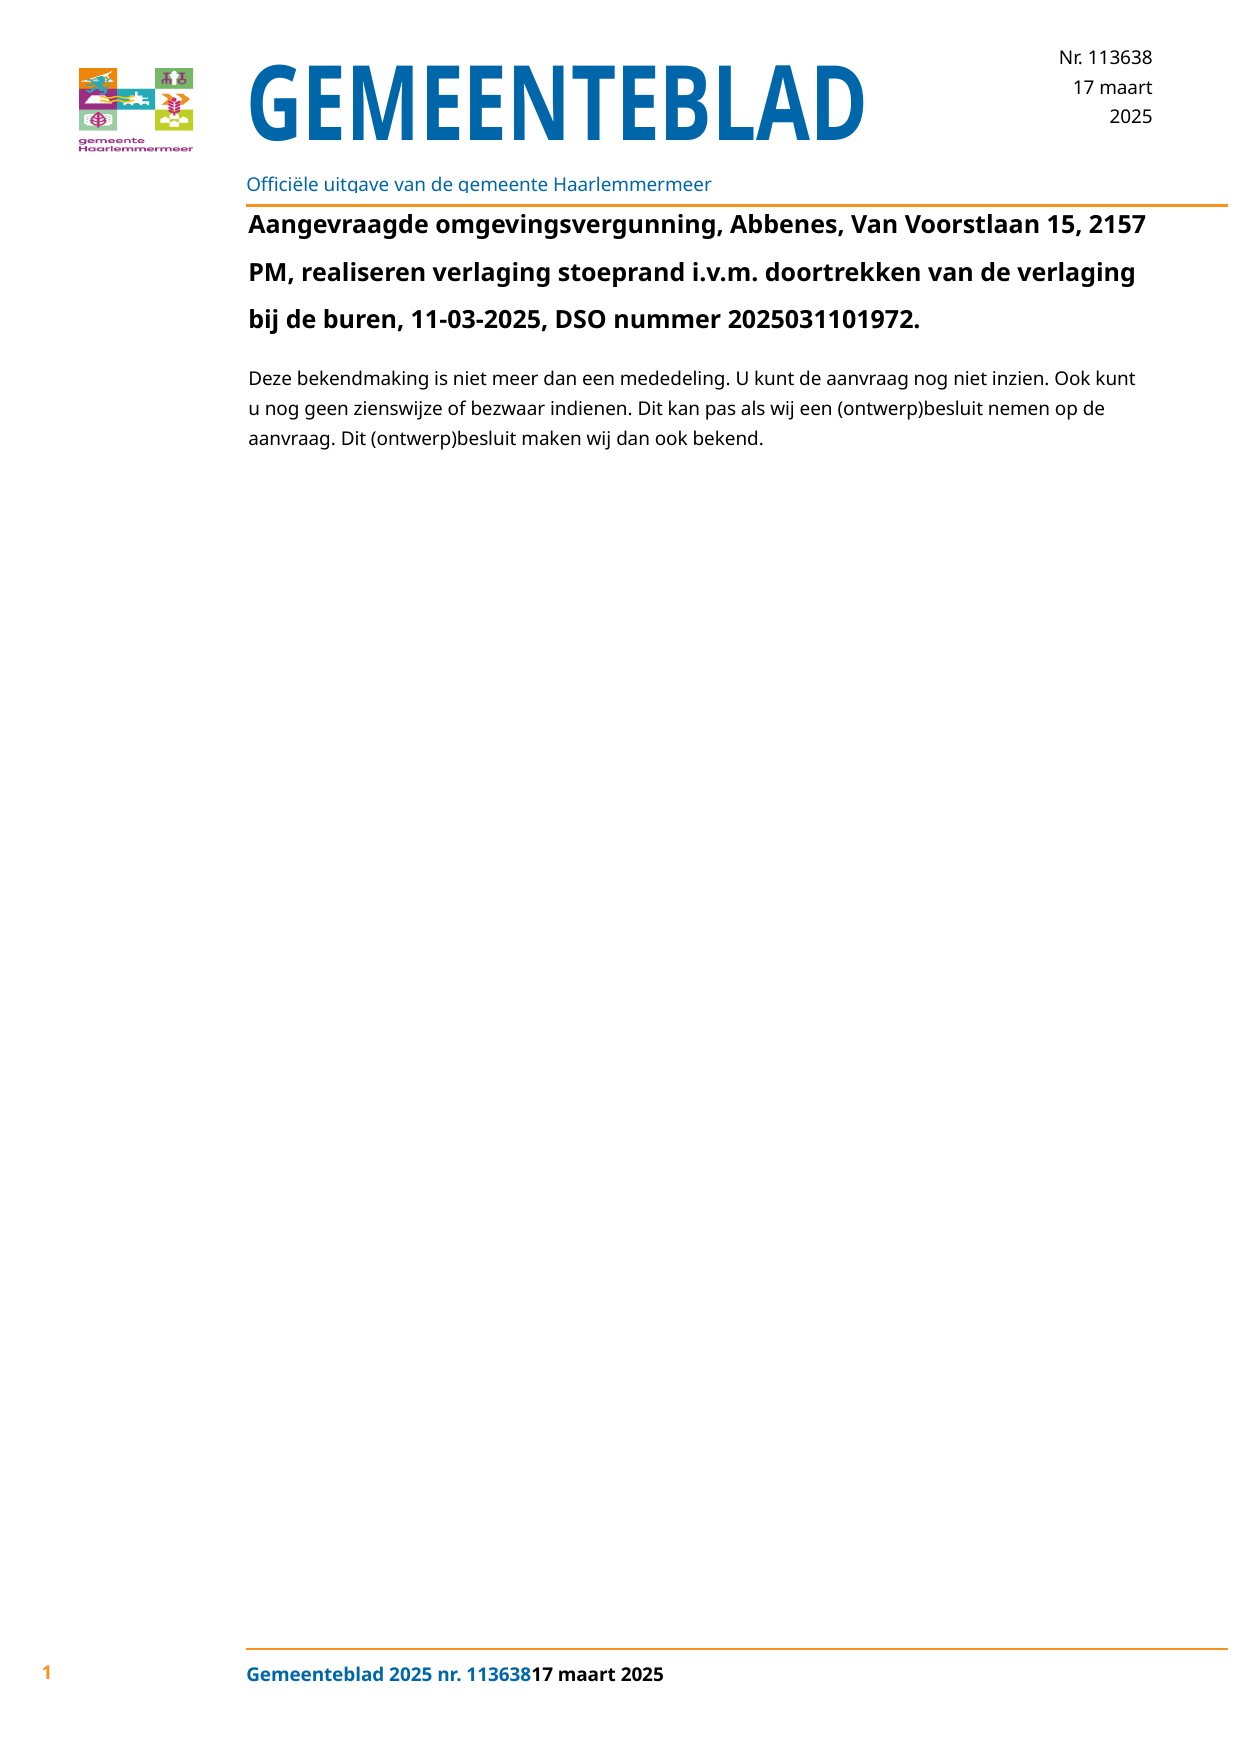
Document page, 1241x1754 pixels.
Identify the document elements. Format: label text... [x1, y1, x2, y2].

text Aangevraagde omgevingsvergunning, Abbenes, Van Voorstlaan 15, 2157 PM, realiseren verlaging stoeprand i.v.m. doortrekken van de verlaging bij de buren, 11-03-2025, DSO nummer 2025031101972. [248, 207, 1152, 336]
text Deze bekendmaking is niet meer dan een mededeling. U kunt de aanvraag nog niet inzien. Ook kunt u nog geen zienswijze of bezwaar indienen. Dit kan pas als wij een (ontwerp)besluit nemen op de aanvraag. Dit (ontwerp)besluit maken wij dan ook bekend. [248, 366, 1152, 450]
picture [41, 47, 231, 172]
